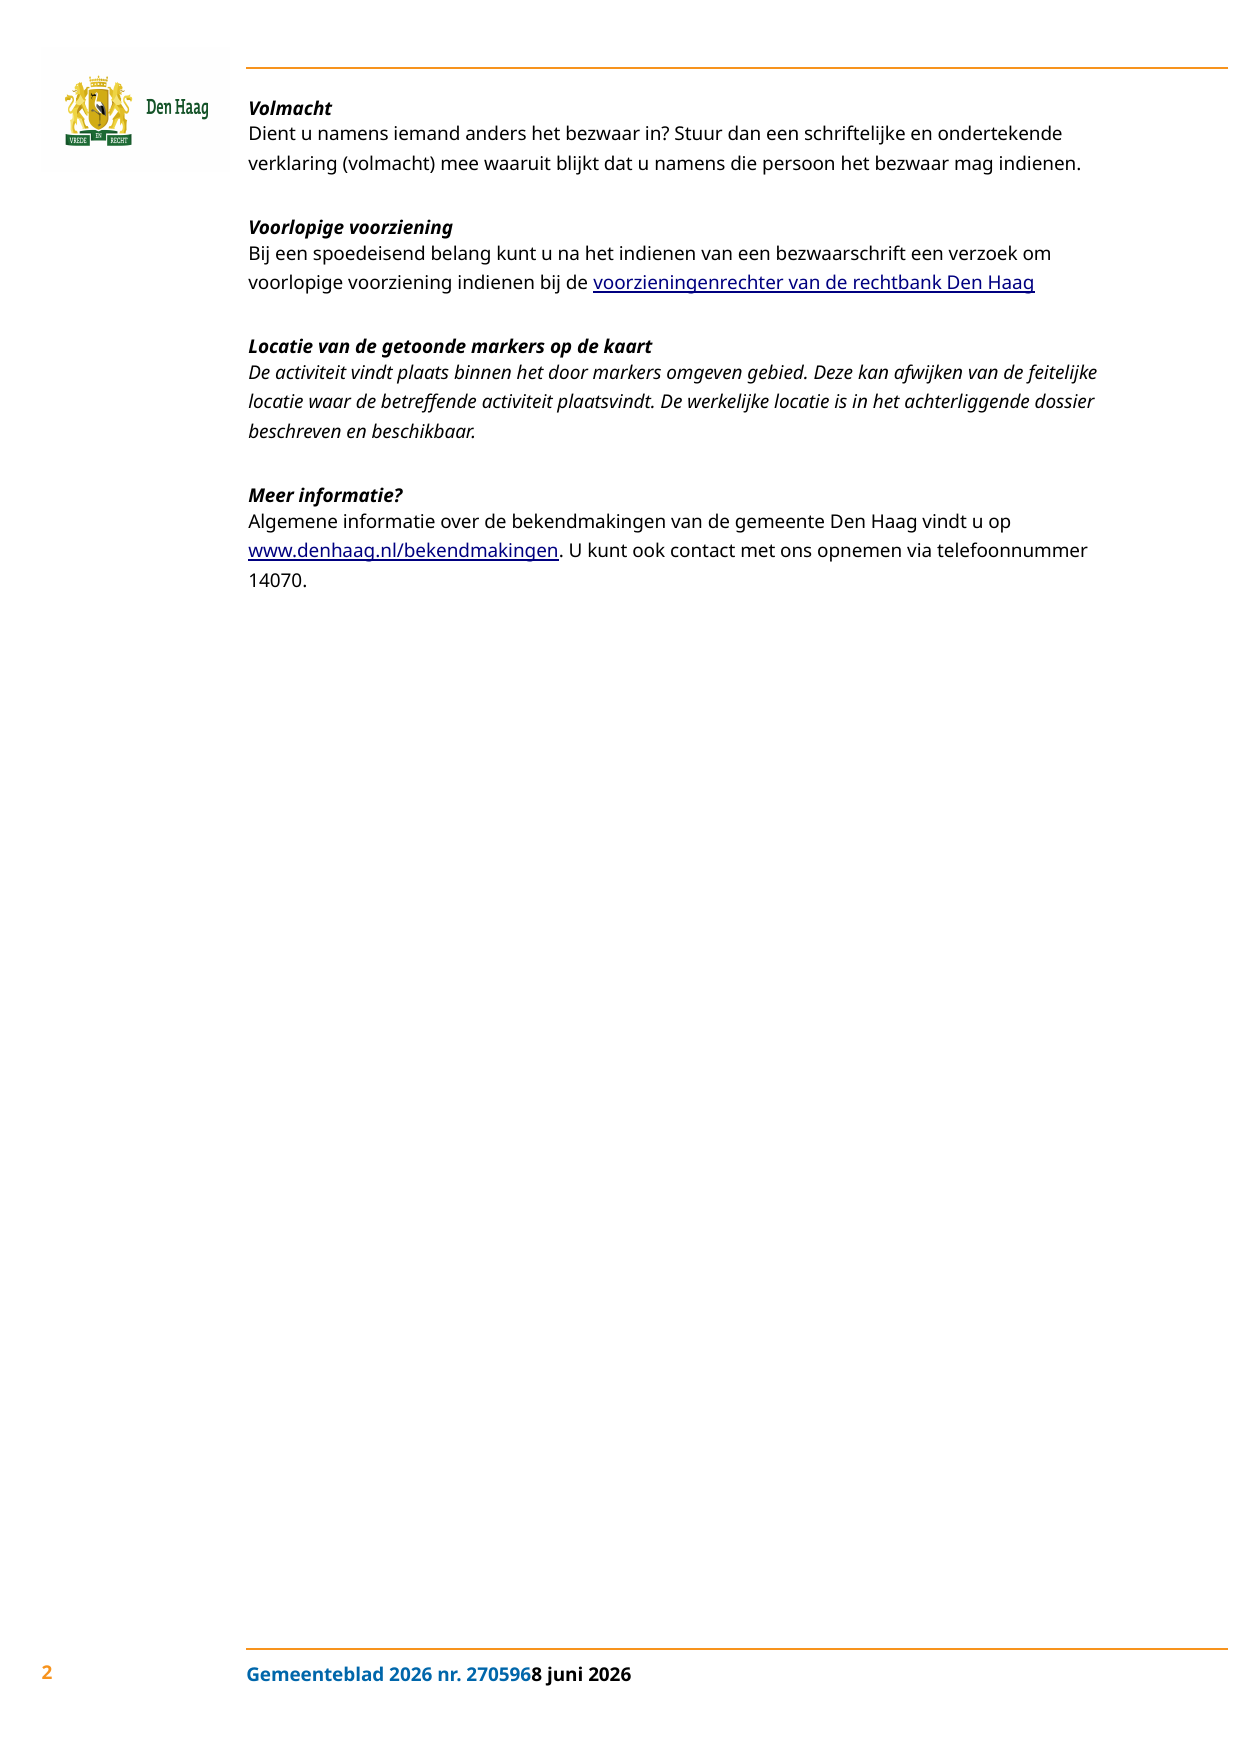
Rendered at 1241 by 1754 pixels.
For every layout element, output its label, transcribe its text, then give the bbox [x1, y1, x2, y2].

text Meer informatie? [248, 482, 1152, 508]
text Volmacht [248, 95, 1152, 121]
text Locatie van de getoonde markers op de kaart [248, 333, 1152, 359]
text De activiteit vindt plaats binnen het door markers omgeven gebied. Deze kan afwijken van de feitelijke locatie waar de betreffende activiteit plaatsvindt. De werkelijke locatie is in het achterliggende dossier beschreven en beschikbaar. [248, 359, 1152, 444]
text Algemene informatie over de bekendmakingen van de gemeente Den Haag vindt u op www.denhaag.nl/bekendmakingen. U kunt ook contact met ons opnemen via telefoonnummer 14070. [248, 508, 1152, 593]
text Bij een spoedeisend belang kunt u na het indienen van een bezwaarschrift een verzoek om voorlopige voorziening indienen bij de voorzieningenrechter van de rechtbank Den Haag [248, 240, 1152, 295]
picture [41, 47, 231, 172]
text Voorlopige voorziening [248, 214, 1152, 240]
text Dient u namens iemand anders het bezwaar in? Stuur dan een schriftelijke en ondertekende verklaring (volmacht) mee waaruit blijkt dat u namens die persoon het bezwaar mag indienen. [248, 121, 1152, 176]
